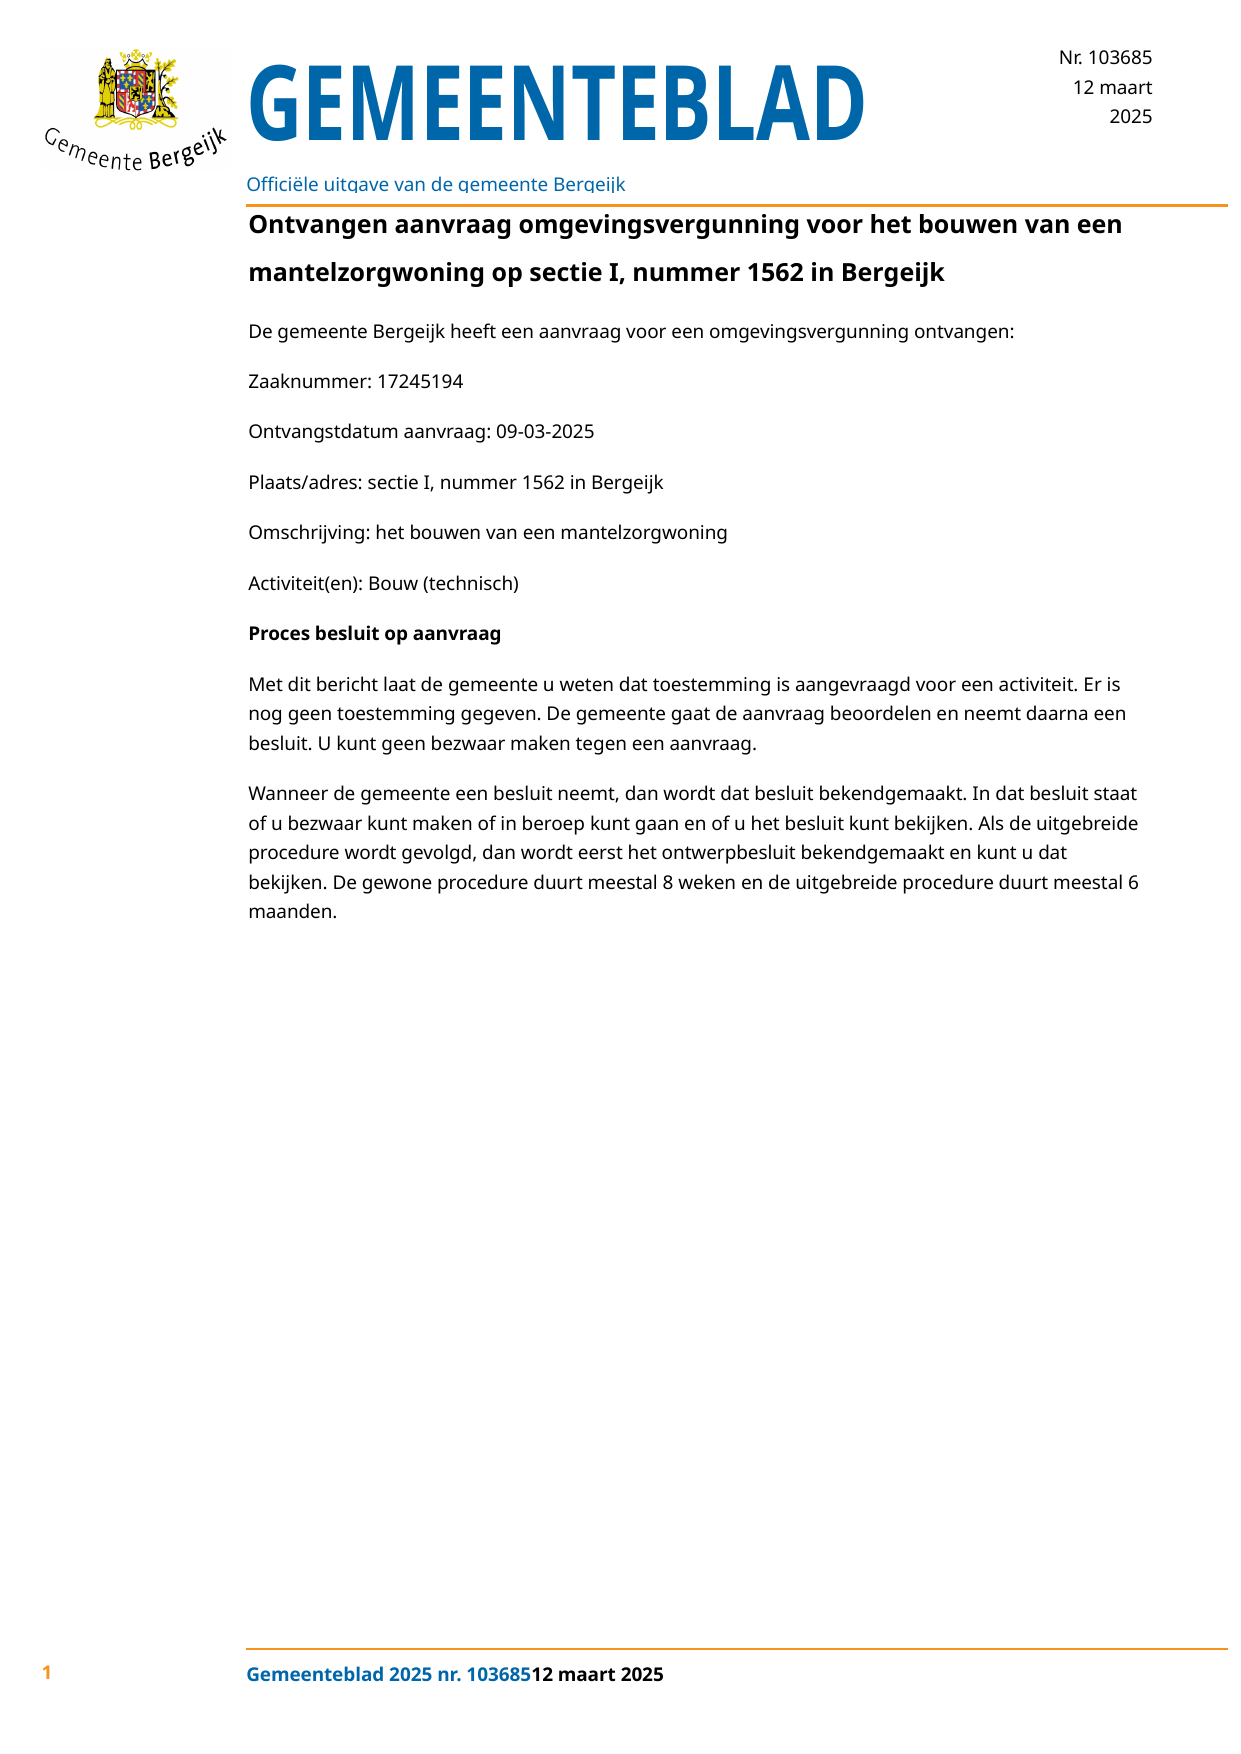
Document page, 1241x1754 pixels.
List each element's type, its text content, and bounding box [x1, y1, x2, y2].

text Wanneer de gemeente een besluit neemt, dan wordt dat besluit bekendgemaakt. In dat besluit staat of u bezwaar kunt maken of in beroep kunt gaan en of u het besluit kunt bekijken. Als de uitgebreide procedure wordt gevolgd, dan wordt eerst het ontwerpbesluit bekendgemaakt en kunt u dat bekijken. De gewone procedure duurt meestal 8 weken en de uitgebreide procedure duurt meestal 6 maanden. [248, 780, 1152, 924]
text Proces besluit op aanvraag [248, 620, 1152, 646]
text Omschrijving: het bouwen van een mantelzorgwoning [248, 519, 1152, 545]
text Ontvangen aanvraag omgevingsvergunning voor het bouwen van een mantelzorgwoning op sectie I, nummer 1562 in Bergeijk [248, 207, 1152, 288]
text Activiteit(en): Bouw (technisch) [248, 570, 1152, 596]
text Zaaknummer: 17245194 [248, 368, 1152, 394]
text De gemeente Bergeijk heeft een aanvraag voor een omgevingsvergunning ontvangen: [248, 318, 1152, 344]
text Plaats/adres: sectie I, nummer 1562 in Bergeijk [248, 469, 1152, 495]
text Met dit bericht laat de gemeente u weten dat toestemming is aangevraagd voor een activiteit. Er is nog geen toestemming gegeven. De gemeente gaat de aanvraag beoordelen en neemt daarna een besluit. U kunt geen bezwaar maken tegen een aanvraag. [248, 671, 1152, 756]
picture [41, 47, 231, 172]
text Ontvangstdatum aanvraag: 09-03-2025 [248, 419, 1152, 444]
